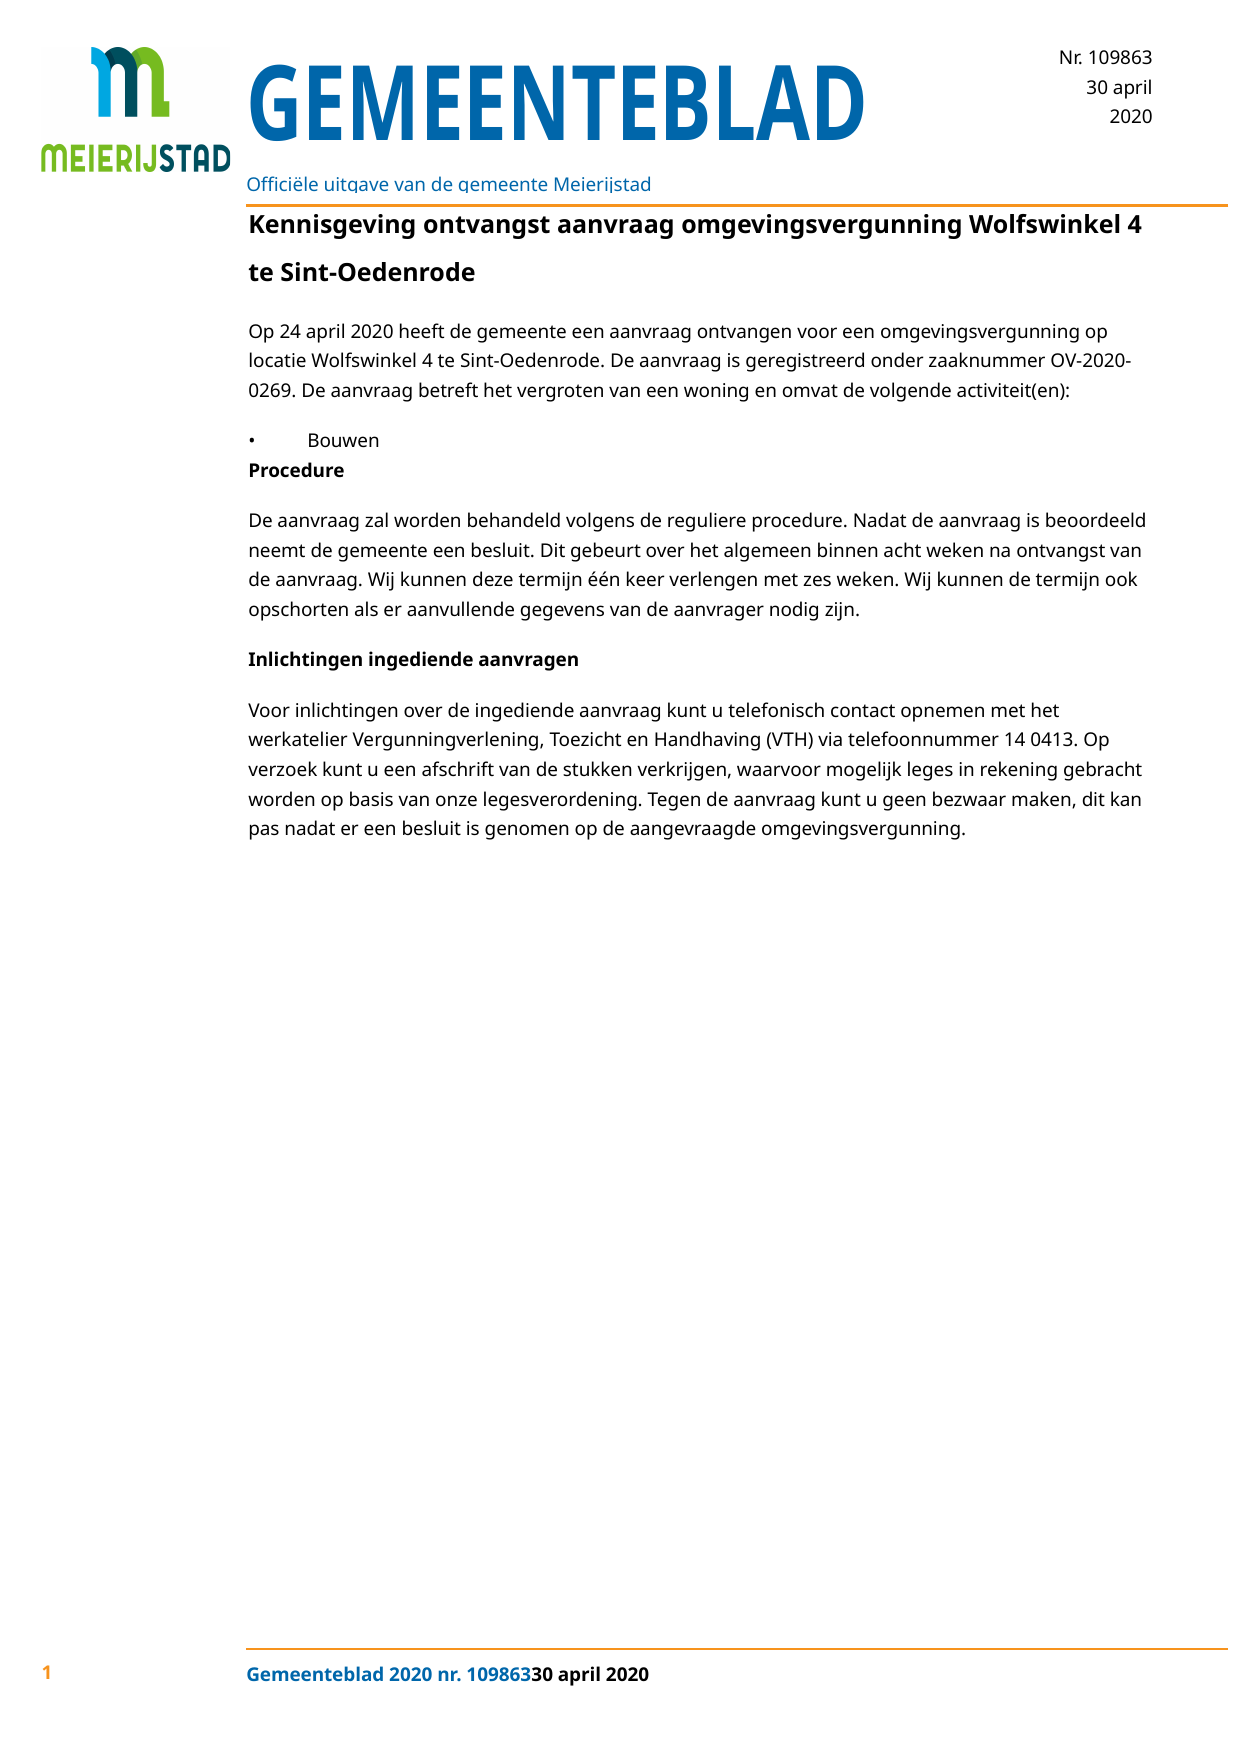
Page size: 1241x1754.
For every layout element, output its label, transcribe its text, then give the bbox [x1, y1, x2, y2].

text Inlichtingen ingediende aanvragen [248, 647, 1152, 672]
text De aanvraag zal worden behandeld volgens de reguliere procedure. Nadat de aanvraag is beoordeeld neemt de gemeente een besluit. Dit gebeurt over het algemeen binnen acht weken na ontvangst van de aanvraag. Wij kunnen deze termijn één keer verlengen met zes weken. Wij kunnen de termijn ook opschorten als er aanvullende gegevens van de aanvrager nodig zijn. [248, 507, 1152, 622]
picture [41, 47, 231, 172]
text Kennisgeving ontvangst aanvraag omgevingsvergunning Wolfswinkel 4 te Sint-Oedenrode [248, 207, 1152, 288]
text Op 24 april 2020 heeft de gemeente een aanvraag ontvangen voor een omgevingsvergunning op locatie Wolfswinkel 4 te Sint-Oedenrode. De aanvraag is geregistreerd onder zaaknummer OV-2020-0269. De aanvraag betreft het vergroten van een woning en omvat de volgende activiteit(en): [248, 318, 1152, 403]
text Voor inlichtingen over de ingediende aanvraag kunt u telefonisch contact opnemen met het werkatelier Vergunningverlening, Toezicht en Handhaving (VTH) via telefoonnummer 14 0413. Op verzoek kunt u een afschrift van de stukken verkrijgen, waarvoor mogelijk leges in rekening gebracht worden op basis van onze legesverordening. Tegen de aanvraag kunt u geen bezwaar maken, dit kan pas nadat er een besluit is genomen op de aangevraagde omgevingsvergunning. [248, 697, 1152, 841]
text Procedure [248, 457, 1152, 483]
list Bouwen [248, 427, 1152, 453]
